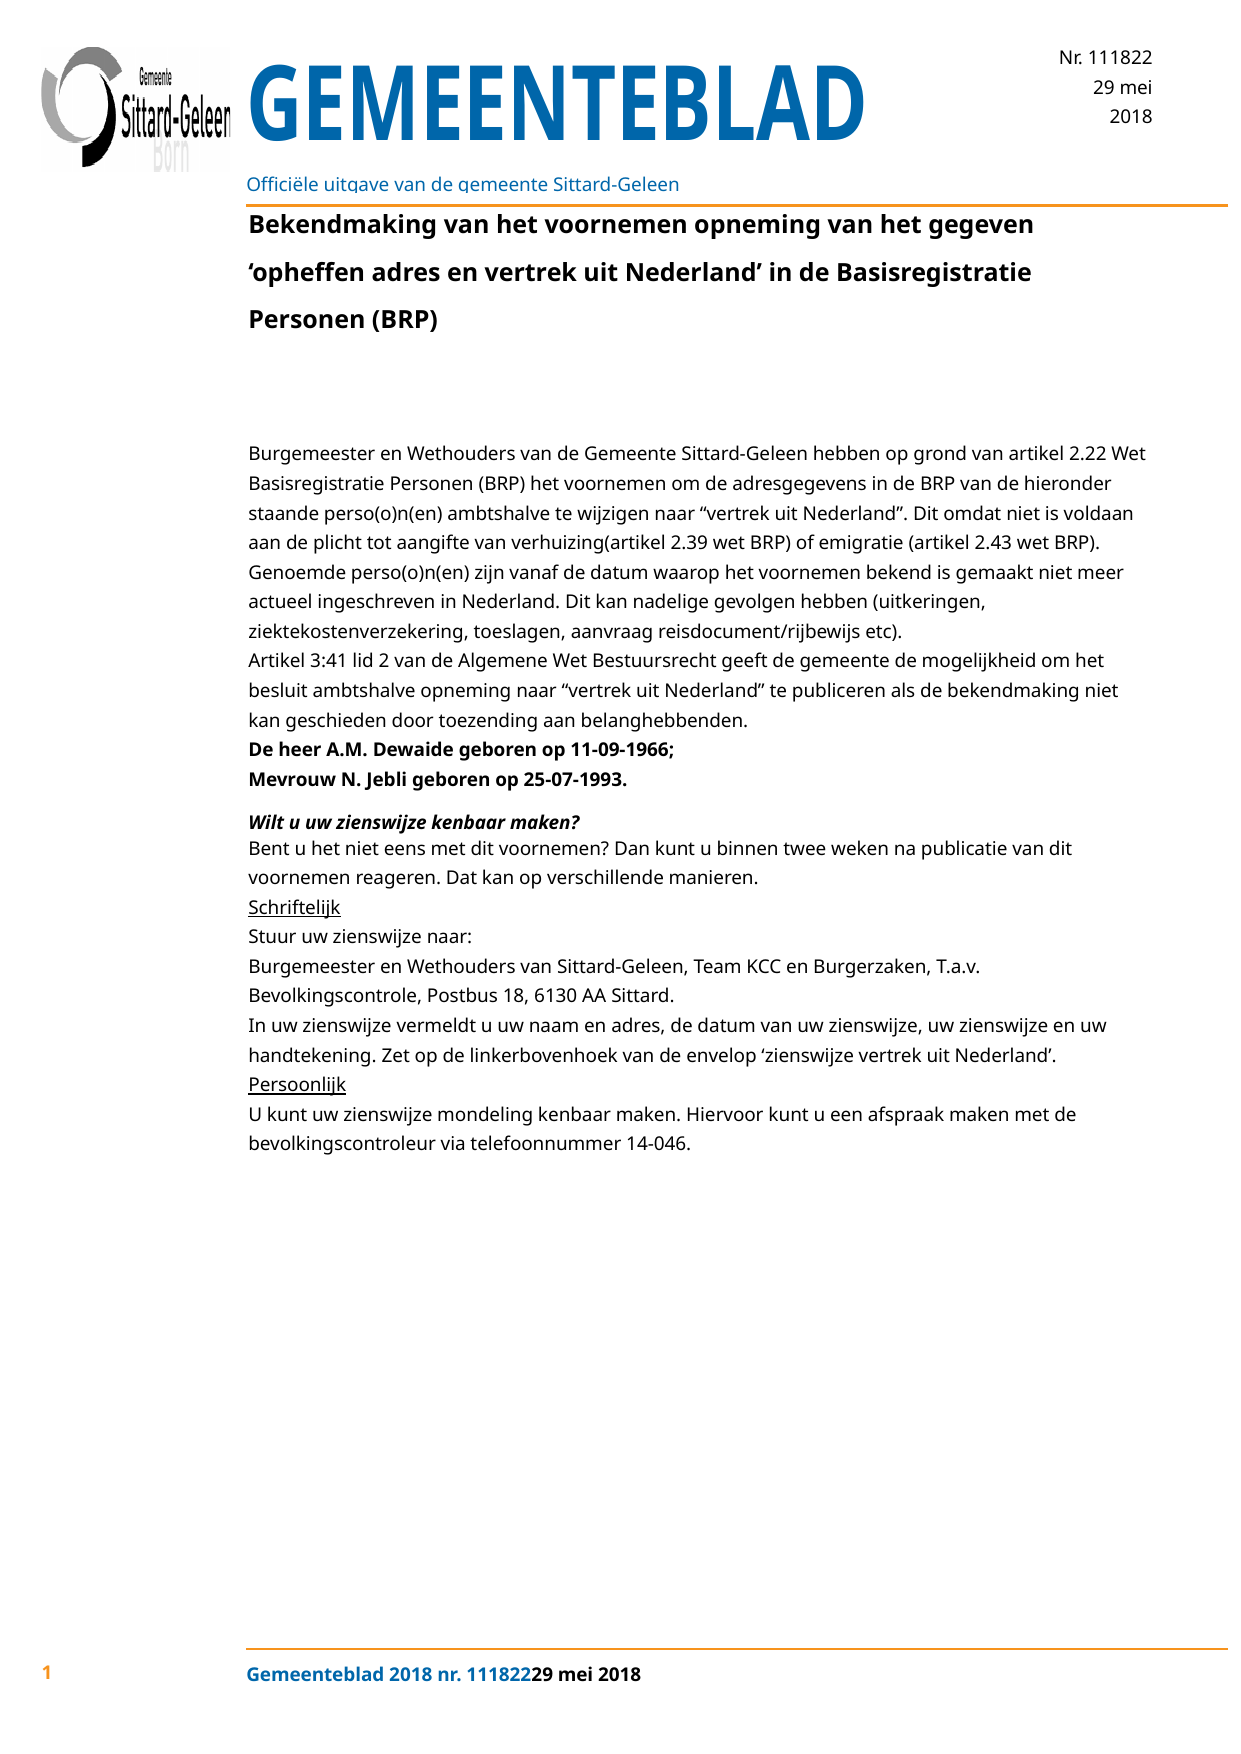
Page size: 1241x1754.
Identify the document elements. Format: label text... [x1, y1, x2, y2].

text Burgemeester en Wethouders van de Gemeente Sittard-Geleen hebben op grond van artikel 2.22 Wet Basisregistratie Personen (BRP) het voornemen om de adresgegevens in de BRP van de hieronder staande perso(o)n(en) ambtshalve te wijzigen naar “vertrek uit Nederland”. Dit omdat niet is voldaan aan de plicht tot aangifte van verhuizing(artikel 2.39 wet BRP) of emigratie (artikel 2.43 wet BRP). Genoemde perso(o)n(en) zijn vanaf de datum waarop het voornemen bekend is gemaakt niet meer actueel ingeschreven in Nederland. Dit kan nadelige gevolgen hebben (uitkeringen, ziektekostenverzekering, toeslagen, aanvraag reisdocument/rijbewijs etc). [248, 441, 1152, 644]
text In uw zienswijze vermeldt u uw naam en adres, de datum van uw zienswijze, uw zienswijze en uw handtekening. Zet op de linkerbovenhoek van de envelop ‘zienswijze vertrek uit Nederland’. [248, 1012, 1152, 1068]
text Bekendmaking van het voornemen opneming van het gegeven ‘opheffen adres en vertrek uit Nederland’ in de Basisregistratie Personen (BRP) [248, 207, 1152, 336]
text Bent u het niet eens met dit voornemen? Dan kunt u binnen twee weken na publicatie van dit voornemen reageren. Dat kan op verschillende manieren. [248, 835, 1152, 890]
text Wilt u uw zienswijze kenbaar maken? [248, 809, 1152, 835]
text Persoonlijk [248, 1071, 1152, 1097]
text Stuur uw zienswijze naar: [248, 923, 1152, 949]
picture [41, 47, 231, 172]
text De heer A.M. Dewaide geboren op 11-09-1966; [248, 736, 1152, 762]
text Burgemeester en Wethouders van Sittard-Geleen, Team KCC en Burgerzaken, T.a.v. Bevolkingscontrole, Postbus 18, 6130 AA Sittard. [248, 953, 1152, 1008]
text Mevrouw N. Jebli geboren op 25-07-1993. [248, 766, 1152, 792]
text Artikel 3:41 lid 2 van de Algemene Wet Bestuursrecht geeft de gemeente de mogelijkheid om het besluit ambtshalve opneming naar “vertrek uit Nederland” te publiceren als de bekendmaking niet kan geschieden door toezending aan belanghebbenden. [248, 648, 1152, 732]
text U kunt uw zienswijze mondeling kenbaar maken. Hiervoor kunt u een afspraak maken met de bevolkingscontroleur via telefoonnummer 14-046. [248, 1101, 1152, 1156]
text Schriftelijk [248, 894, 1152, 920]
